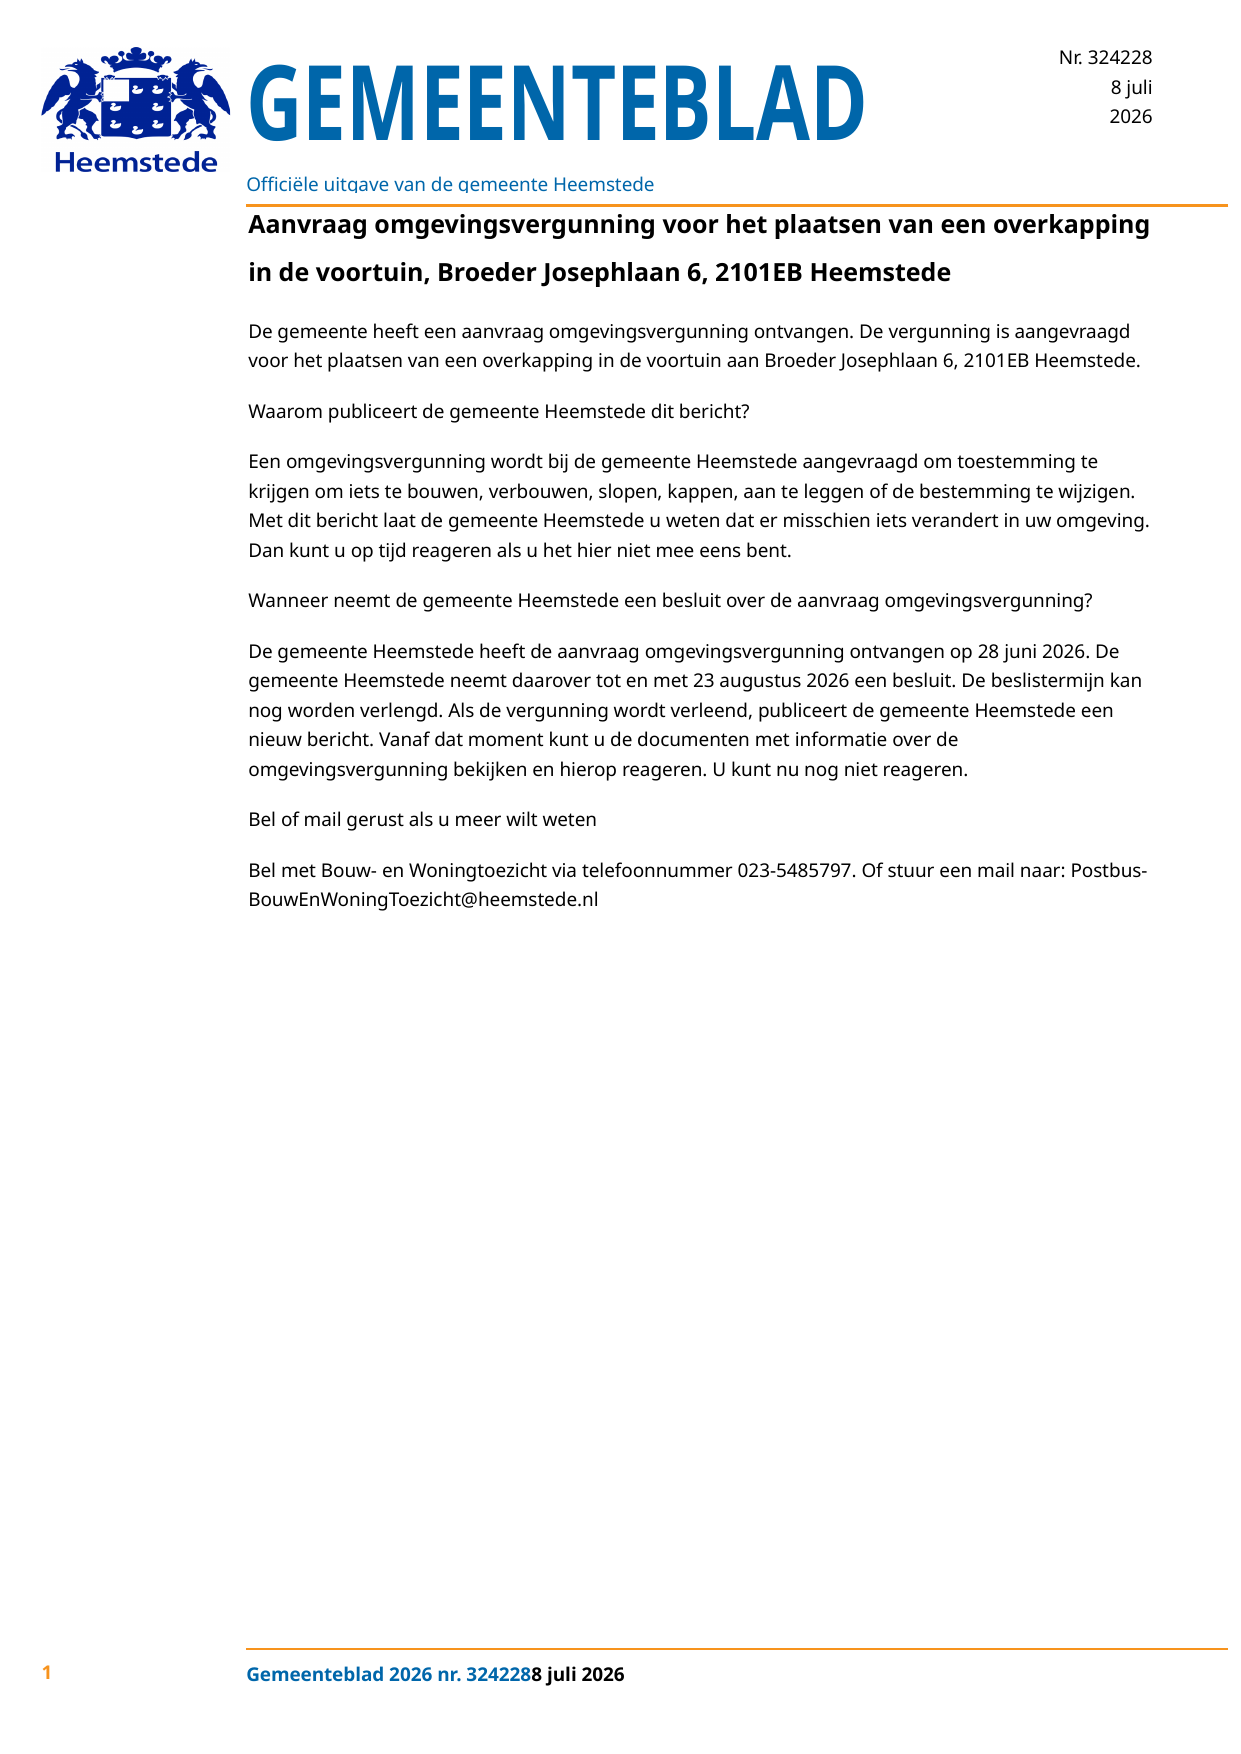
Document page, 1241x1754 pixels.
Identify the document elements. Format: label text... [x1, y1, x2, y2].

text Aanvraag omgevingsvergunning voor het plaatsen van een overkapping in de voortuin, Broeder Josephlaan 6, 2101EB Heemstede [248, 207, 1152, 288]
text Bel met Bouw- en Woningtoezicht via telefoonnummer 023-5485797. Of stuur een mail naar: Postbus-BouwEnWoningToezicht@heemstede.nl [248, 857, 1152, 912]
picture [41, 47, 231, 172]
text Wanneer neemt de gemeente Heemstede een besluit over de aanvraag omgevingsvergunning? [248, 587, 1152, 613]
text De gemeente heeft een aanvraag omgevingsvergunning ontvangen. De vergunning is aangevraagd voor het plaatsen van een overkapping in de voortuin aan Broeder Josephlaan 6, 2101EB Heemstede. [248, 318, 1152, 373]
text Waarom publiceert de gemeente Heemstede dit bericht? [248, 398, 1152, 424]
text Een omgevingsvergunning wordt bij de gemeente Heemstede aangevraagd om toestemming te krijgen om iets te bouwen, verbouwen, slopen, kappen, aan te leggen of de bestemming te wijzigen. Met dit bericht laat de gemeente Heemstede u weten dat er misschien iets verandert in uw omgeving. Dan kunt u op tijd reageren als u het hier niet mee eens bent. [248, 448, 1152, 563]
text De gemeente Heemstede heeft de aanvraag omgevingsvergunning ontvangen op 28 juni 2026. De gemeente Heemstede neemt daarover tot en met 23 augustus 2026 een besluit. De beslistermijn kan nog worden verlengd. Als de vergunning wordt verleend, publiceert de gemeente Heemstede een nieuw bericht. Vanaf dat moment kunt u de documenten met informatie over de omgevingsvergunning bekijken en hierop reageren. U kunt nu nog niet reageren. [248, 638, 1152, 782]
text Bel of mail gerust als u meer wilt weten [248, 807, 1152, 832]
